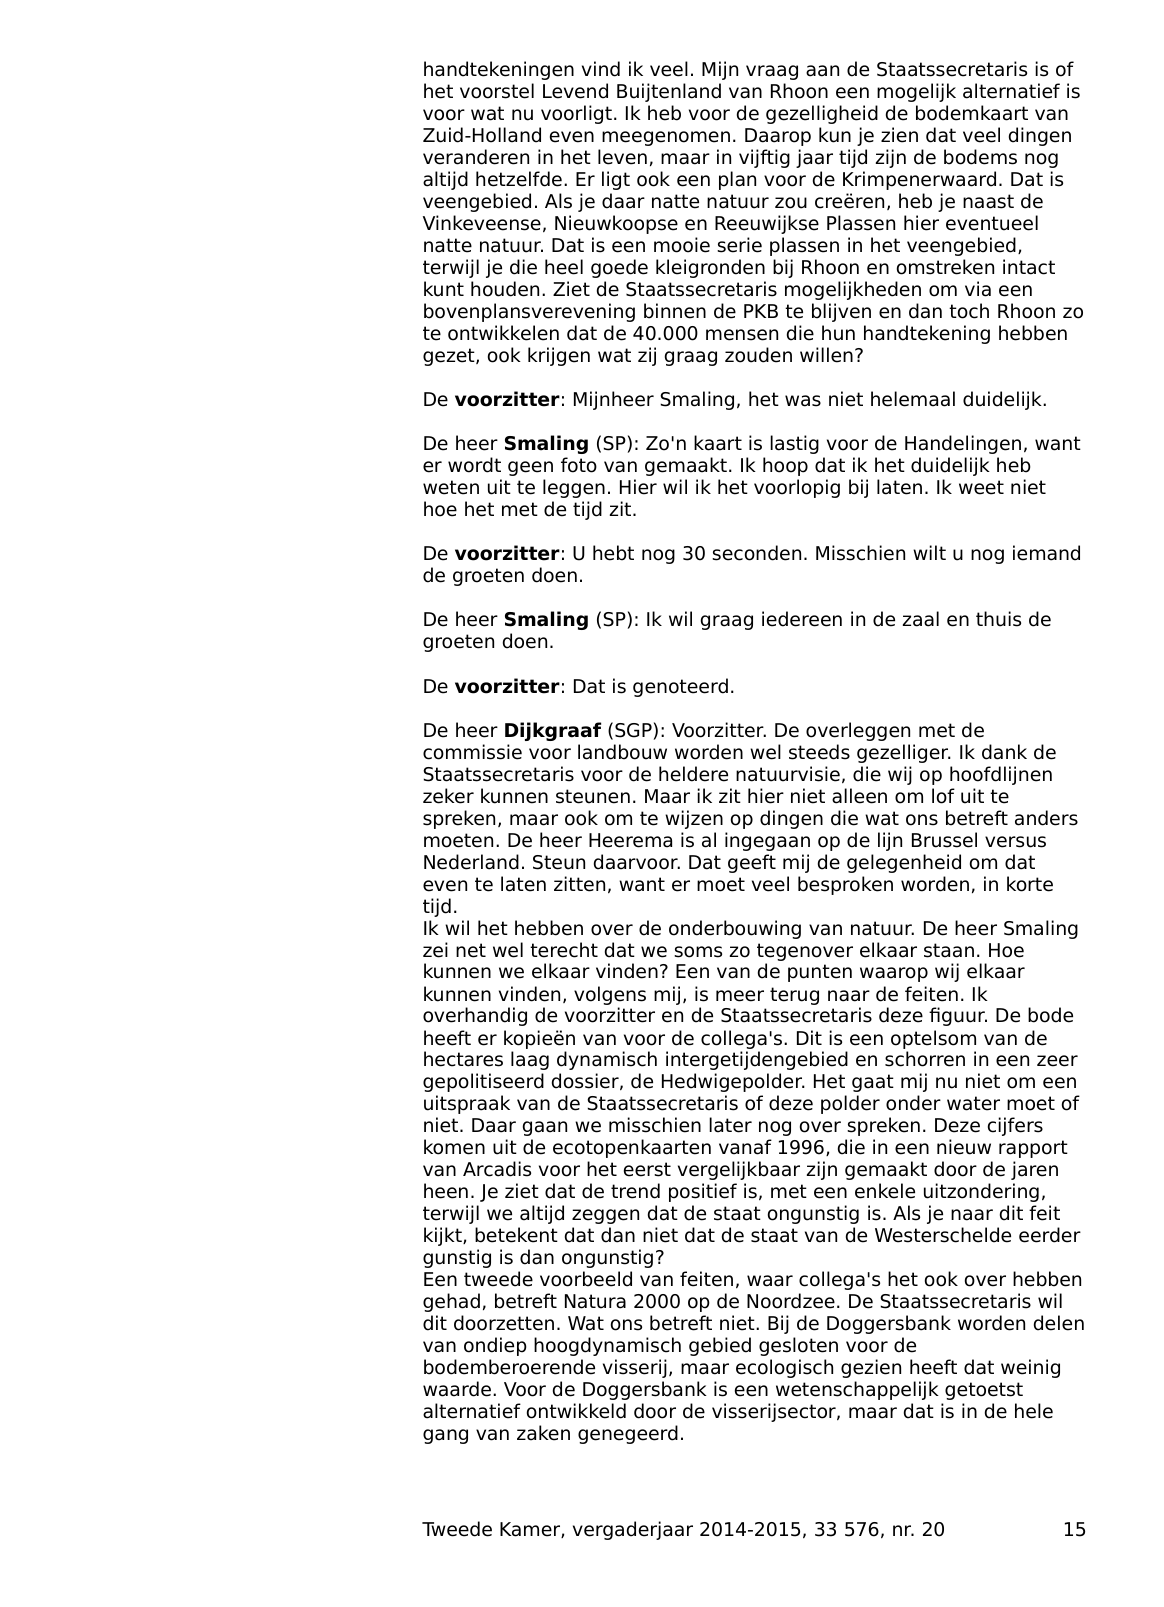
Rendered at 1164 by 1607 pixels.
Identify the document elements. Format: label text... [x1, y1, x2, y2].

text De voorzitter: U hebt nog 30 seconden. Misschien wilt u nog iemand de groeten doen. [422, 543, 1087, 587]
text handtekeningen vind ik veel. Mijn vraag aan de Staatssecretaris is of het voorstel Levend Buijtenland van Rhoon een mogelijk alternatief is voor wat nu voorligt. Ik heb voor de gezelligheid de bodemkaart van Zuid-Holland even meegenomen. Daarop kun je zien dat veel dingen veranderen in het leven, maar in vijftig jaar tijd zijn de bodems nog altijd hetzelfde. Er ligt ook een plan voor de Krimpenerwaard. Dat is veengebied. Als je daar natte natuur zou creëren, heb je naast de Vinkeveense, Nieuwkoopse en Reeuwijkse Plassen hier eventueel natte natuur. Dat is een mooie serie plassen in het veengebied, terwijl je die heel goede kleigronden bij Rhoon en omstreken intact kunt houden. Ziet de Staatssecretaris mogelijkheden om via een bovenplansverevening binnen de PKB te blijven en dan toch Rhoon zo te ontwikkelen dat de 40.000 mensen die hun handtekening hebben gezet, ook krijgen wat zij graag zouden willen? [422, 59, 1087, 367]
text De heer Dijkgraaf (SGP): Voorzitter. De overleggen met de commissie voor landbouw worden wel steeds gezelliger. Ik dank de Staatssecretaris voor de heldere natuurvisie, die wij op hoofdlijnen zeker kunnen steunen. Maar ik zit hier niet alleen om lof uit te spreken, maar ook om te wijzen op dingen die wat ons betreft anders moeten. De heer Heerema is al ingegaan op de lijn Brussel versus Nederland. Steun daarvoor. Dat geeft mij de gelegenheid om dat even te laten zitten, want er moet veel besproken worden, in korte tijd. [422, 720, 1087, 917]
text Een tweede voorbeeld van feiten, waar collega's het ook over hebben gehad, betreft Natura 2000 op de Noordzee. De Staatssecretaris wil dit doorzetten. Wat ons betreft niet. Bij de Doggersbank worden delen van ondiep hoogdynamisch gebied gesloten voor de bodemberoerende visserij, maar ecologisch gezien heeft dat weinig waarde. Voor de Doggersbank is een wetenschappelijk getoetst alternatief ontwikkeld door de visserijsector, maar dat is in de hele gang van zaken genegeerd. [422, 1269, 1087, 1445]
text De voorzitter: Dat is genoteerd. [422, 676, 1087, 697]
text De heer Smaling (SP): Ik wil graag iedereen in de zaal en thuis de groeten doen. [422, 609, 1087, 653]
text De voorzitter: Mijnheer Smaling, het was niet helemaal duidelijk. [422, 389, 1087, 411]
text De heer Smaling (SP): Zo'n kaart is lastig voor de Handelingen, want er wordt geen foto van gemaakt. Ik hoop dat ik het duidelijk heb weten uit te leggen. Hier wil ik het voorlopig bij laten. Ik weet niet hoe het met de tijd zit. [422, 433, 1087, 521]
text Ik wil het hebben over de onderbouwing van natuur. De heer Smaling zei net wel terecht dat we soms zo tegenover elkaar staan. Hoe kunnen we elkaar vinden? Een van de punten waarop wij elkaar kunnen vinden, volgens mij, is meer terug naar de feiten. Ik overhandig de voorzitter en de Staatssecretaris deze figuur. De bode heeft er kopieën van voor de collega's. Dit is een optelsom van de hectares laag dynamisch intergetijdengebied en schorren in een zeer gepolitiseerd dossier, de Hedwigepolder. Het gaat mij nu niet om een uitspraak van de Staatssecretaris of deze polder onder water moet of niet. Daar gaan we misschien later nog over spreken. Deze cijfers komen uit de ecotopenkaarten vanaf 1996, die in een nieuw rapport van Arcadis voor het eerst vergelijkbaar zijn gemaakt door de jaren heen. Je ziet dat de trend positief is, met een enkele uitzondering, terwijl we altijd zeggen dat de staat ongunstig is. Als je naar dit feit kijkt, betekent dat dan niet dat de staat van de Westerschelde eerder gunstig is dan ongunstig? [422, 917, 1087, 1269]
